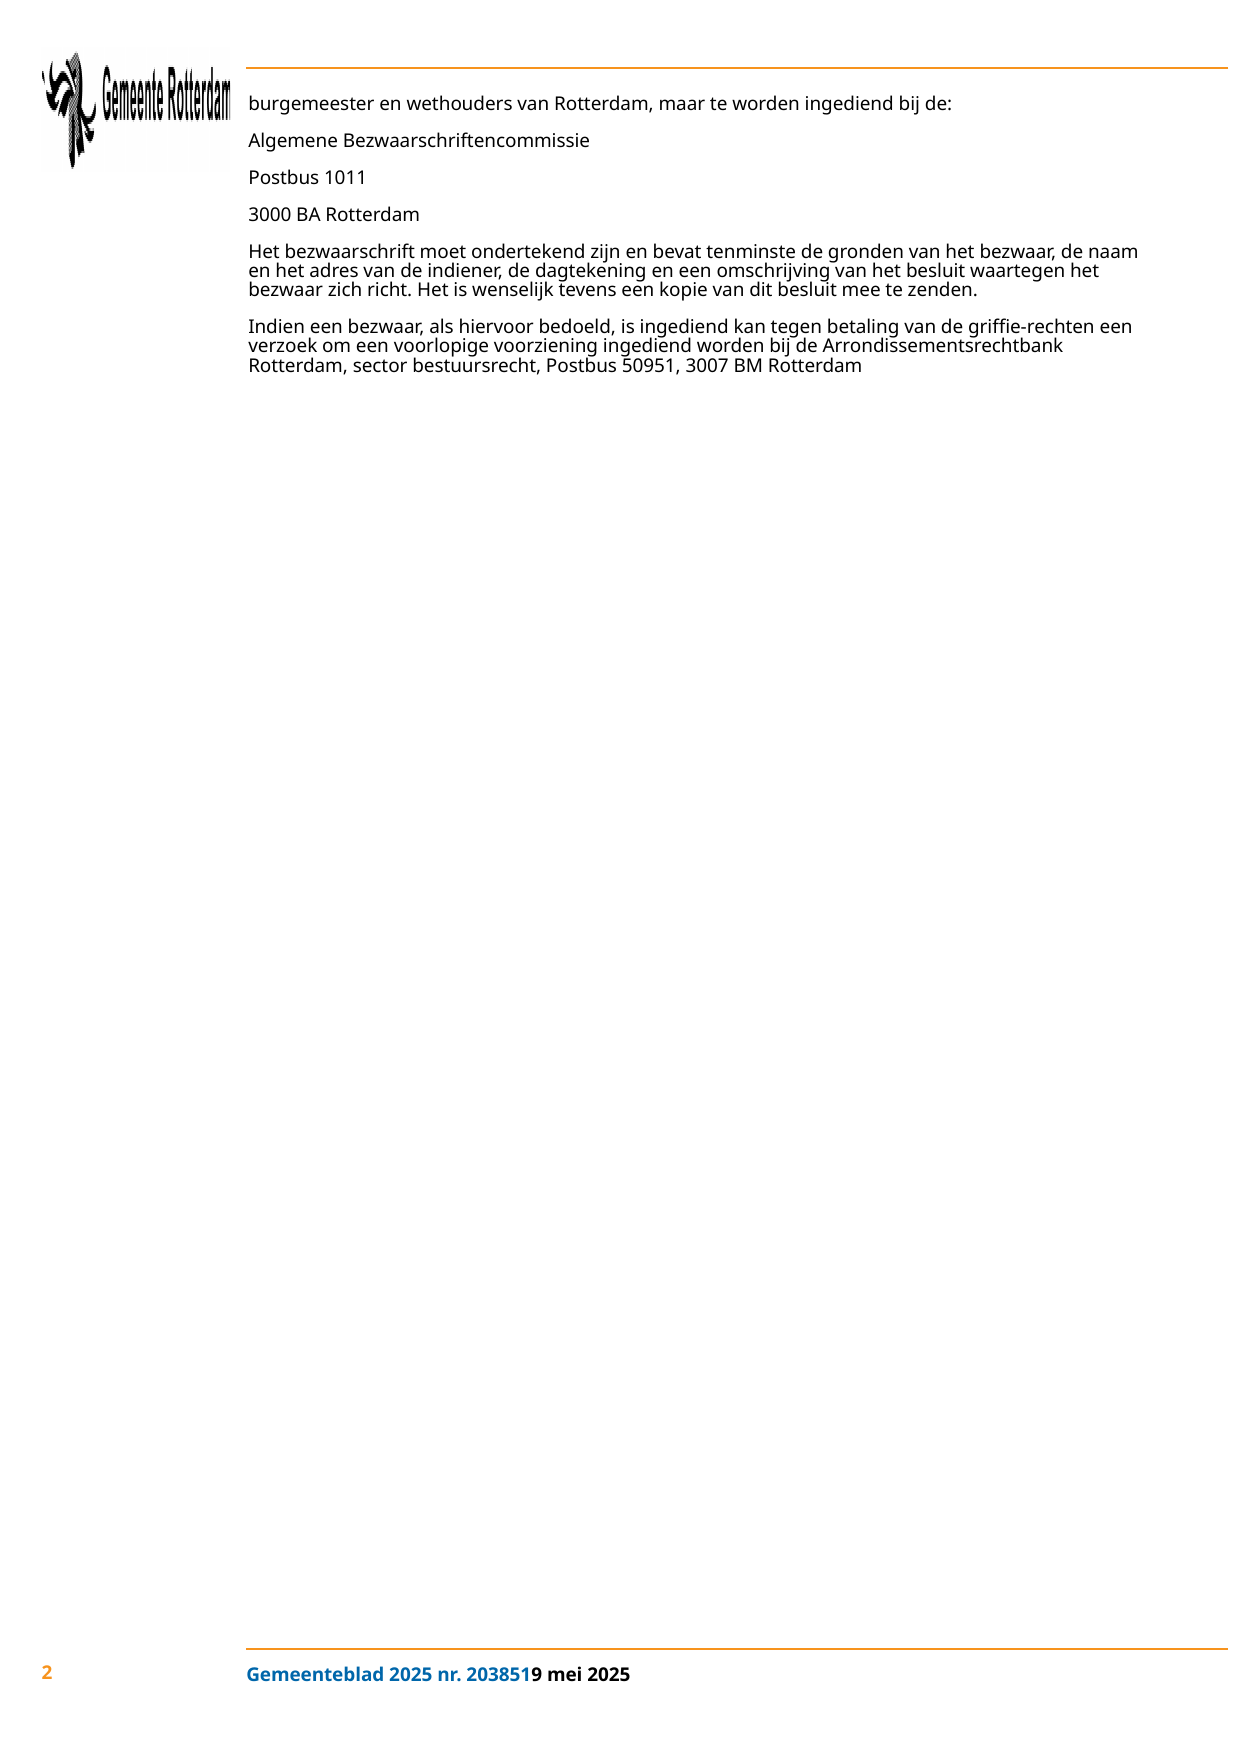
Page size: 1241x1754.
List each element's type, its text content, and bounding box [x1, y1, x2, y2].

text Het bezwaarschrift moet ondertekend zijn en bevat tenminste de gronden van het bezwaar, de naam en het adres van de indiener, de dagtekening en een omschrijving van het besluit waartegen het bezwaar zich richt. Het is wenselijk tevens een kopie van dit besluit mee te zenden. [248, 243, 1152, 301]
picture [41, 47, 231, 172]
text Indien een bezwaar, als hiervoor bedoeld, is ingediend kan tegen betaling van de griffie-rechten een verzoek om een voorlopige voorziening ingediend worden bij de Arrondissementsrechtbank Rotterdam, sector bestuursrecht, Postbus 50951, 3007 BM Rotterdam [248, 318, 1152, 376]
text 3000 BA Rotterdam [248, 206, 1152, 225]
text Algemene Bezwaarschriftencommissie [248, 132, 1152, 151]
text burgemeester en wethouders van Rotterdam, maar te worden ingediend bij de: [248, 95, 1152, 114]
text Postbus 1011 [248, 169, 1152, 188]
